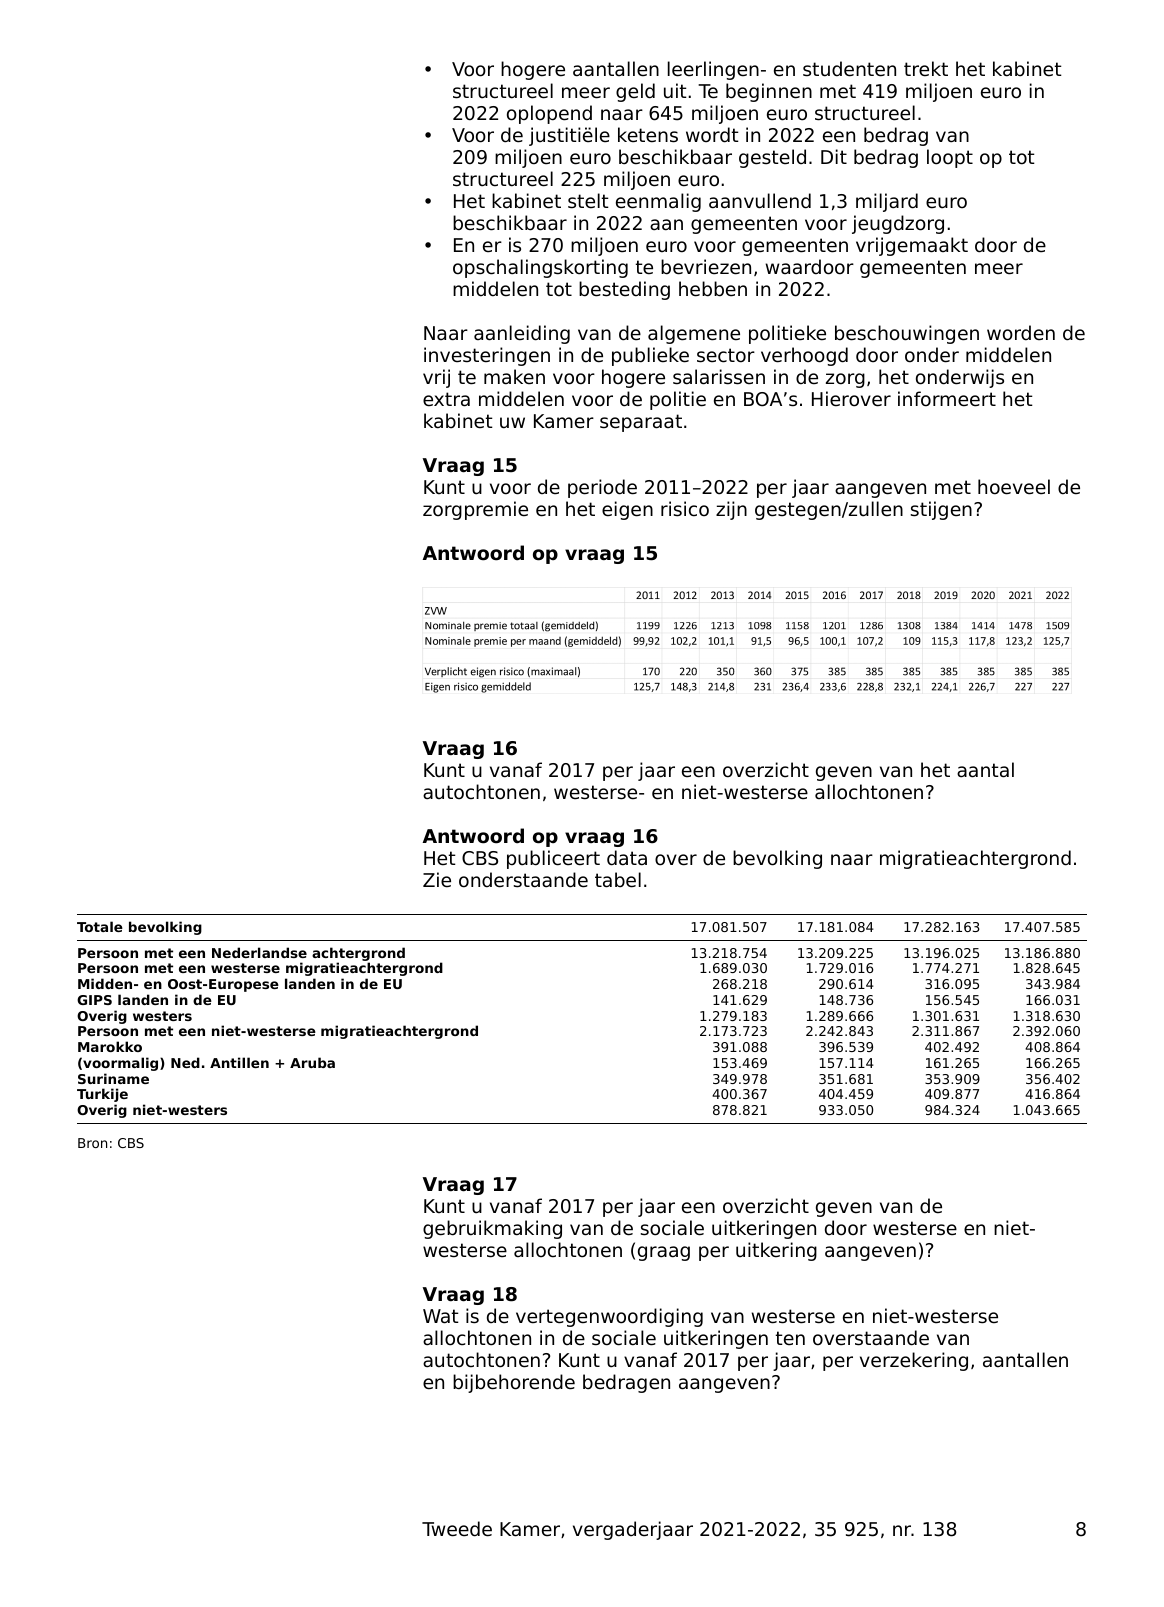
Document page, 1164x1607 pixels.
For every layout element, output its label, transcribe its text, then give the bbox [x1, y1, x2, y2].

text • Het kabinet stelt eenmalig aanvullend 1,3 miljard euro beschikbaar in 2022 aan gemeenten voor jeugdzorg. [422, 191, 1087, 235]
table_cell 1.289.666 [774, 1009, 880, 1024]
table_cell Midden- en Oost-Europese landen in de EU [77, 977, 667, 993]
subtitle Vraag 17 [422, 1174, 1087, 1196]
table_cell 156.545 [880, 993, 986, 1008]
table_cell 13.209.225 [774, 941, 880, 961]
table_cell 161.265 [880, 1056, 986, 1071]
table_cell 166.031 [986, 993, 1087, 1008]
table_cell 408.864 [986, 1040, 1087, 1056]
table_header 17.181.084 [774, 915, 880, 940]
table_cell Turkije [77, 1087, 667, 1103]
table_cell 349.978 [667, 1071, 773, 1087]
text Kunt u voor de periode 2011–2022 per jaar aangeven met hoeveel de zorgpremie en het eigen risico zijn gestegen/zullen stijgen? [422, 477, 1087, 521]
text • En er is 270 miljoen euro voor gemeenten vrijgemaakt door de opschalingskorting te bevriezen, waardoor gemeenten meer middelen tot besteding hebben in 2022. [422, 235, 1087, 301]
table_cell 153.469 [667, 1056, 773, 1071]
table_cell 404.459 [774, 1087, 880, 1103]
text • Voor de justitiële ketens wordt in 2022 een bedrag van 209 miljoen euro beschikbaar gesteld. Dit bedrag loopt op tot structureel 225 miljoen euro. [422, 125, 1087, 191]
table_cell 356.402 [986, 1071, 1087, 1087]
text • Voor hogere aantallen leerlingen- en studenten trekt het kabinet structureel meer geld uit. Te beginnen met 419 miljoen euro in 2022 oplopend naar 645 miljoen euro structureel. [422, 59, 1087, 125]
table_cell 1.828.645 [986, 961, 1087, 977]
table_cell 409.877 [880, 1087, 986, 1103]
table_cell 2.242.843 [774, 1024, 880, 1040]
table_cell 1.279.183 [667, 1009, 773, 1024]
table_cell (voormalig) Ned. Antillen + Aruba [77, 1056, 667, 1071]
table_cell Persoon met een Nederlandse achtergrond [77, 941, 667, 961]
table_cell 1.301.631 [880, 1009, 986, 1024]
table_cell 351.681 [774, 1071, 880, 1087]
table_cell 148.736 [774, 993, 880, 1008]
subtitle Antwoord op vraag 16 [422, 826, 1087, 848]
table_cell Bron: CBS [77, 1124, 1087, 1152]
table_cell 984.324 [880, 1103, 986, 1123]
table_cell Suriname [77, 1071, 667, 1087]
table_cell 400.367 [667, 1087, 773, 1103]
table_header 17.282.163 [880, 915, 986, 940]
table_cell Marokko [77, 1040, 667, 1056]
table_cell 157.114 [774, 1056, 880, 1071]
subtitle Antwoord op vraag 15 [422, 543, 1087, 565]
table_header 17.081.507 [667, 915, 773, 940]
picture [422, 587, 1072, 694]
table_cell 416.864 [986, 1087, 1087, 1103]
table_cell 290.614 [774, 977, 880, 993]
table_cell GIPS landen in de EU [77, 993, 667, 1008]
table_cell 402.492 [880, 1040, 986, 1056]
table_header 17.407.585 [986, 915, 1087, 940]
subtitle Vraag 18 [422, 1284, 1087, 1306]
text Kunt u vanaf 2017 per jaar een overzicht geven van de gebruikmaking van de sociale uitkeringen door westerse en niet-westerse allochtonen (graag per uitkering aangeven)? [422, 1196, 1087, 1262]
text Kunt u vanaf 2017 per jaar een overzicht geven van het aantal autochtonen, westerse- en niet-westerse allochtonen? [422, 760, 1087, 804]
table_cell 1.043.665 [986, 1103, 1087, 1123]
table_cell Overig westers [77, 1009, 667, 1024]
table_cell 13.186.880 [986, 941, 1087, 961]
table_cell 13.218.754 [667, 941, 773, 961]
table_cell 396.539 [774, 1040, 880, 1056]
table_cell 1.729.016 [774, 961, 880, 977]
table_cell 353.909 [880, 1071, 986, 1087]
table_cell 1.689.030 [667, 961, 773, 977]
table_cell 268.218 [667, 977, 773, 993]
table_cell 2.392.060 [986, 1024, 1087, 1040]
table_cell 13.196.025 [880, 941, 986, 961]
table_cell 2.173.723 [667, 1024, 773, 1040]
table_cell Persoon met een westerse migratieachtergrond [77, 961, 667, 977]
table_cell 316.095 [880, 977, 986, 993]
table_cell 141.629 [667, 993, 773, 1008]
table_cell 343.984 [986, 977, 1087, 993]
text Wat is de vertegenwoordiging van westerse en niet-westerse allochtonen in de sociale uitkeringen ten overstaande van autochtonen? Kunt u vanaf 2017 per jaar, per verzekering, aantallen en bijbehorende bedragen aangeven? [422, 1306, 1087, 1394]
table_cell 2.311.867 [880, 1024, 986, 1040]
subtitle Vraag 15 [422, 455, 1087, 477]
subtitle Vraag 16 [422, 738, 1087, 760]
table_cell 391.088 [667, 1040, 773, 1056]
table_cell Overig niet-westers [77, 1103, 667, 1123]
table_cell Persoon met een niet-westerse migratieachtergrond [77, 1024, 667, 1040]
text Het CBS publiceert data over de bevolking naar migratieachtergrond. Zie onderstaande tabel. [422, 848, 1087, 892]
table_cell 933.050 [774, 1103, 880, 1123]
table_cell 1.318.630 [986, 1009, 1087, 1024]
table_cell 1.774.271 [880, 961, 986, 977]
table_cell 878.821 [667, 1103, 773, 1123]
table_cell 166.265 [986, 1056, 1087, 1071]
table_header Totale bevolking [77, 915, 667, 940]
text Naar aanleiding van de algemene politieke beschouwingen worden de investeringen in de publieke sector verhoogd door onder middelen vrij te maken voor hogere salarissen in de zorg, het onderwijs en extra middelen voor de politie en BOA’s. Hierover informeert het kabinet uw Kamer separaat. [422, 323, 1087, 433]
